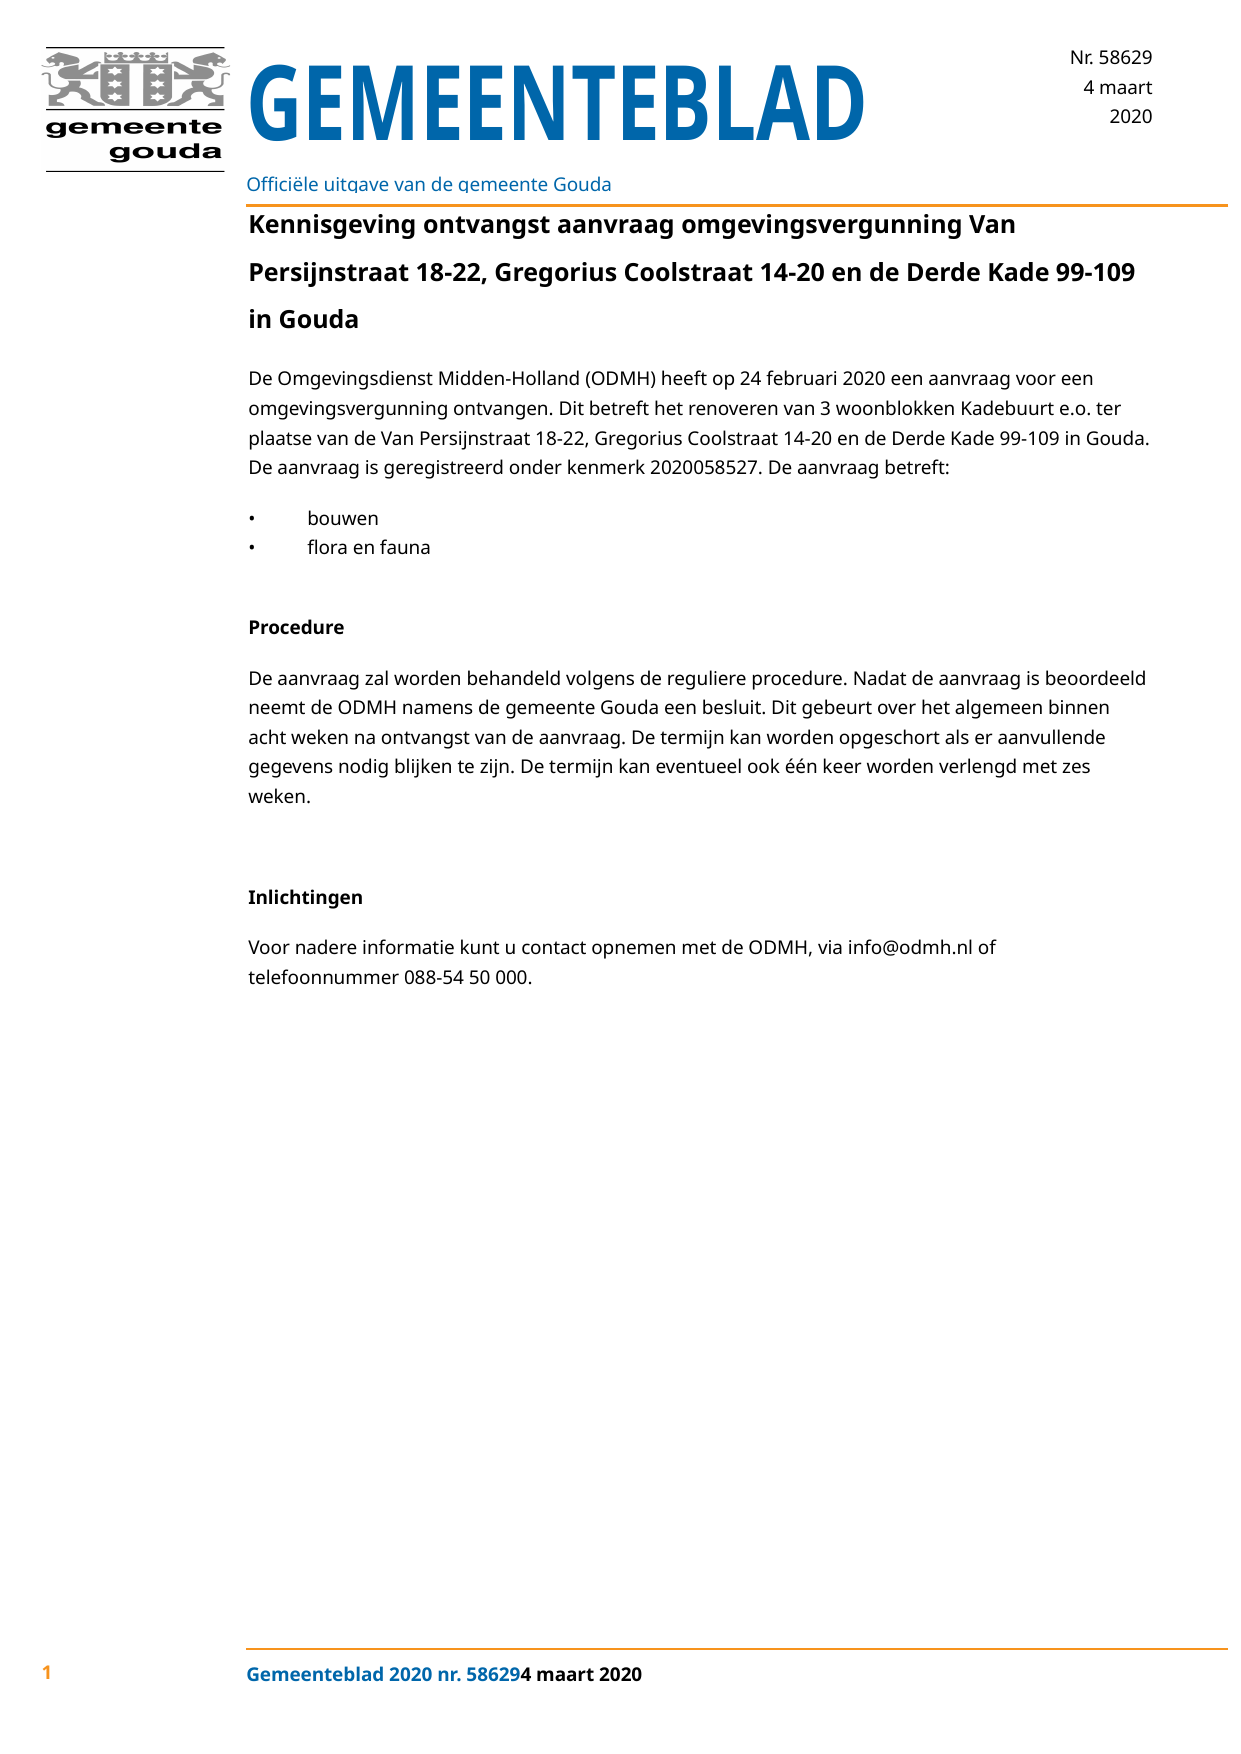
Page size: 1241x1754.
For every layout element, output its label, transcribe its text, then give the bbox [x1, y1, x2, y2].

text De Omgevingsdienst Midden-Holland (ODMH) heeft op 24 februari 2020 een aanvraag voor een omgevingsvergunning ontvangen. Dit betreft het renoveren van 3 woonblokken Kadebuurt e.o. ter plaatse van de Van Persijnstraat 18-22, Gregorius Coolstraat 14-20 en de Derde Kade 99-109 in Gouda. De aanvraag is geregistreerd onder kenmerk 2020058527. De aanvraag betreft: [248, 366, 1152, 480]
list bouwen [248, 505, 1152, 530]
text Kennisgeving ontvangst aanvraag omgevingsvergunning Van Persijnstraat 18-22, Gregorius Coolstraat 14-20 en de Derde Kade 99-109 in Gouda [248, 207, 1152, 336]
text Voor nadere informatie kunt u contact opnemen met de ODMH, via info@odmh.nl of telefoonnummer 088-54 50 000. [248, 934, 1152, 989]
list flora en fauna [248, 534, 1152, 560]
picture [41, 47, 231, 172]
text De aanvraag zal worden behandeld volgens de reguliere procedure. Nadat de aanvraag is beoordeeld neemt de ODMH namens de gemeente Gouda een besluit. Dit gebeurt over het algemeen binnen acht weken na ontvangst van de aanvraag. De termijn kan worden opgeschort als er aanvullende gegevens nodig blijken te zijn. De termijn kan eventueel ook één keer worden verlengd met zes weken. [248, 665, 1152, 809]
text Inlichtingen [248, 884, 1152, 909]
text Procedure [248, 614, 1152, 640]
